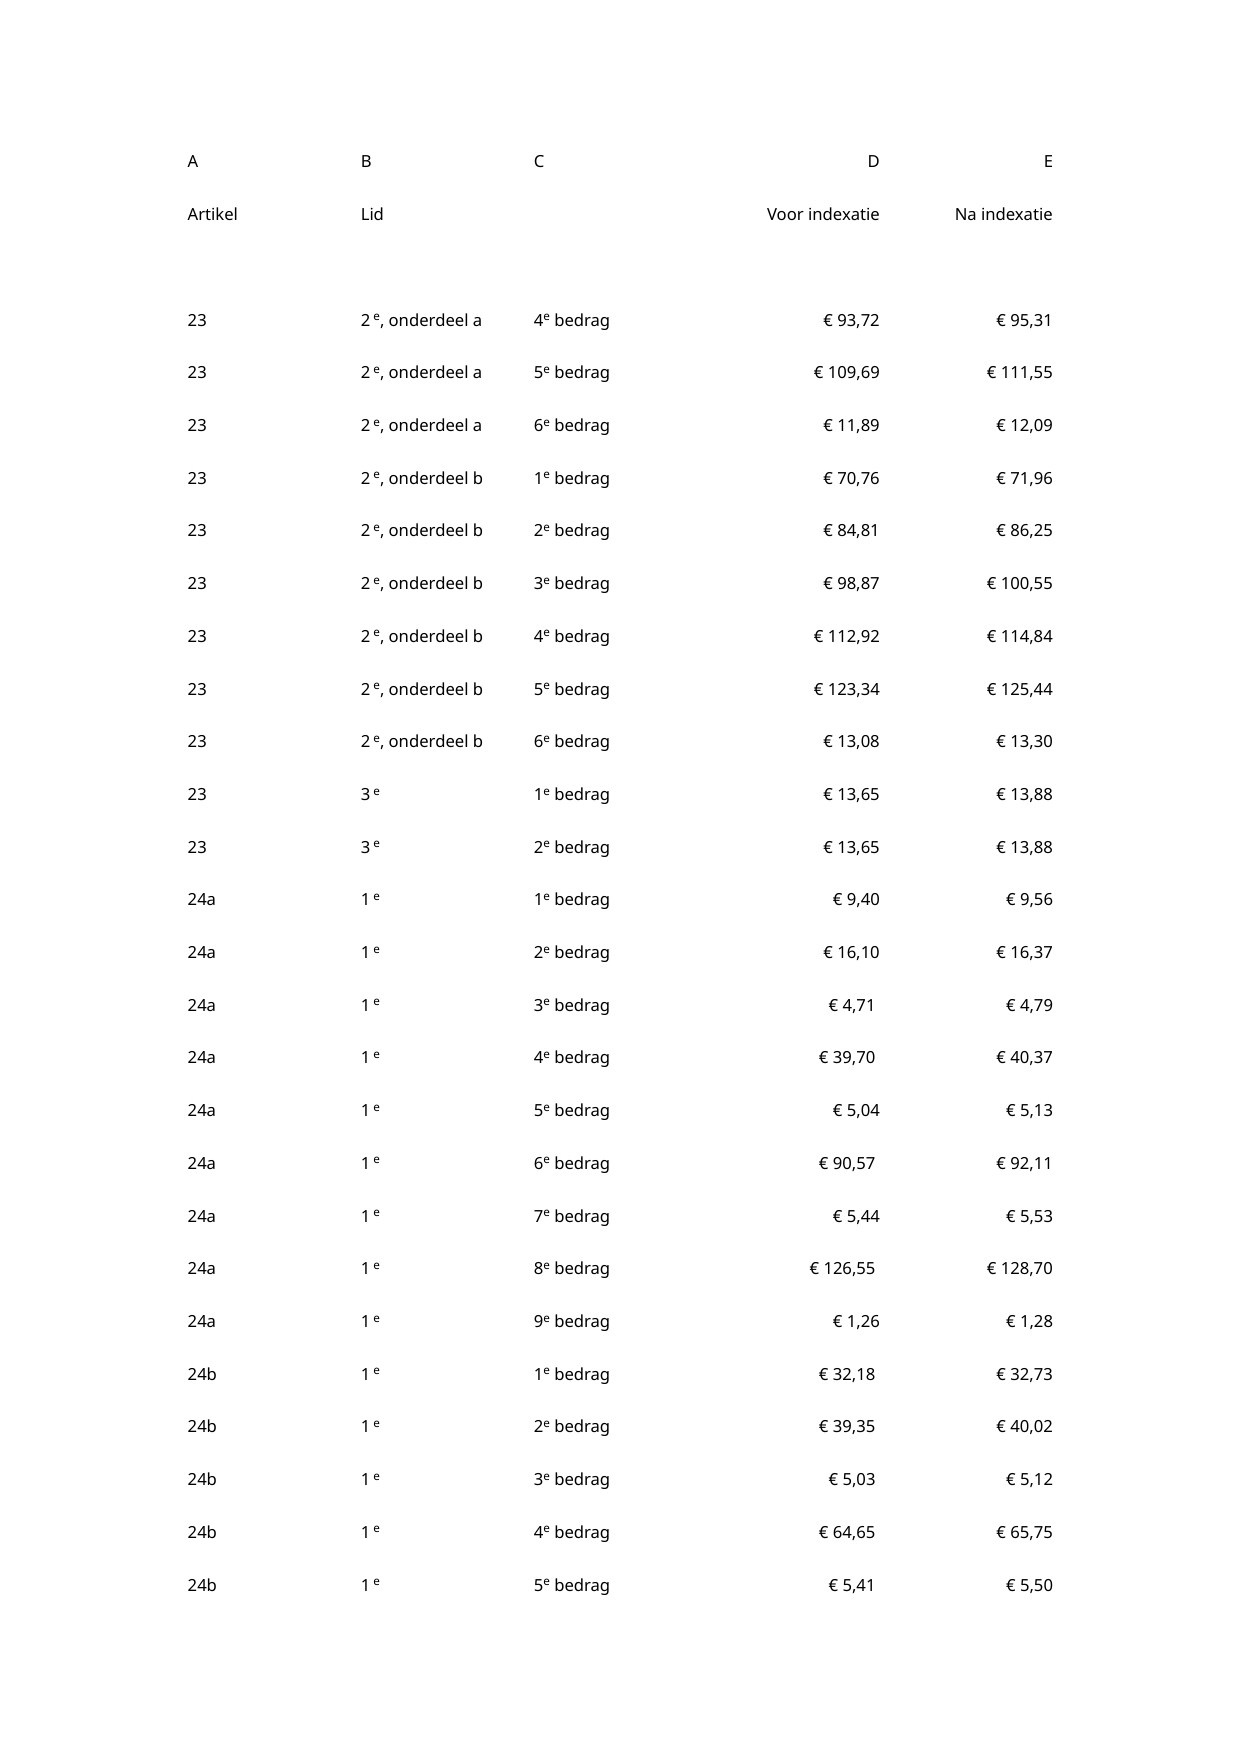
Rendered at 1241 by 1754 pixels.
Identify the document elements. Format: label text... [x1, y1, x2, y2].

table_cell € 16,10 [707, 941, 879, 993]
table_cell € 11,89 [707, 414, 879, 466]
table_cell 1 e [361, 1468, 533, 1520]
table_cell [880, 255, 1053, 308]
table_cell 1 e [361, 888, 533, 941]
table_cell € 86,25 [880, 519, 1053, 572]
table_cell 3e bedrag [534, 572, 707, 624]
table_cell [188, 255, 361, 308]
table_cell 2 e, onderdeel a [361, 414, 533, 466]
table_cell 4e bedrag [534, 1046, 707, 1099]
table_cell 24a [188, 1099, 361, 1151]
table_cell 24a [188, 1310, 361, 1362]
table_cell 1 e [361, 1415, 533, 1468]
table_cell 24b [188, 1362, 361, 1415]
table_cell € 109,69 [707, 361, 879, 413]
table_cell € 114,84 [880, 624, 1053, 677]
table_cell 23 [188, 677, 361, 730]
table_cell € 111,55 [880, 361, 1053, 413]
table_header C [534, 150, 707, 255]
table_cell 23 [188, 783, 361, 835]
table_cell 2 e, onderdeel b [361, 730, 533, 782]
table_cell [707, 255, 879, 308]
table_cell € 13,88 [880, 835, 1053, 888]
table_cell 1 e [361, 941, 533, 993]
table_cell € 5,41 [707, 1573, 879, 1596]
table_cell 2 e, onderdeel b [361, 466, 533, 519]
table_cell € 5,53 [880, 1204, 1053, 1257]
table_cell € 13,65 [707, 783, 879, 835]
table_cell € 39,35 [707, 1415, 879, 1468]
table_cell 9e bedrag [534, 1310, 707, 1362]
table_cell € 4,71 [707, 993, 879, 1046]
table_cell € 16,37 [880, 941, 1053, 993]
table_cell 6e bedrag [534, 1151, 707, 1204]
table_cell 7e bedrag [534, 1204, 707, 1257]
table_cell 1 e [361, 1520, 533, 1573]
table_cell € 100,55 [880, 572, 1053, 624]
table_cell 2 e, onderdeel b [361, 519, 533, 572]
table_cell € 64,65 [707, 1520, 879, 1573]
table_cell 23 [188, 572, 361, 624]
table_cell 1 e [361, 1310, 533, 1362]
table_cell 3e bedrag [534, 993, 707, 1046]
table_header D Voor indexatie [707, 150, 879, 255]
table_cell € 12,09 [880, 414, 1053, 466]
table_cell 6e bedrag [534, 730, 707, 782]
table_cell 23 [188, 519, 361, 572]
table_cell € 71,96 [880, 466, 1053, 519]
table_cell 24a [188, 1046, 361, 1099]
table_cell € 32,73 [880, 1362, 1053, 1415]
table_cell 1 e [361, 1046, 533, 1099]
table_cell 4e bedrag [534, 308, 707, 361]
table_header A Artikel [188, 150, 361, 255]
table_cell € 5,12 [880, 1468, 1053, 1520]
table_cell € 39,70 [707, 1046, 879, 1099]
table_cell € 5,44 [707, 1204, 879, 1257]
table_cell € 5,13 [880, 1099, 1053, 1151]
table_cell € 98,87 [707, 572, 879, 624]
table_cell 1 e [361, 1204, 533, 1257]
table_cell € 13,08 [707, 730, 879, 782]
table_cell € 32,18 [707, 1362, 879, 1415]
table_cell 2 e, onderdeel b [361, 624, 533, 677]
table_cell 1 e [361, 1362, 533, 1415]
table_cell € 95,31 [880, 308, 1053, 361]
table_cell [361, 255, 533, 308]
table_cell 24b [188, 1415, 361, 1468]
table_cell 2e bedrag [534, 941, 707, 993]
table_cell € 9,56 [880, 888, 1053, 941]
table_cell 6e bedrag [534, 414, 707, 466]
table_cell 24b [188, 1573, 361, 1596]
table_cell 24b [188, 1520, 361, 1573]
table_cell 23 [188, 308, 361, 361]
table_cell 23 [188, 624, 361, 677]
table_cell € 40,37 [880, 1046, 1053, 1099]
table_cell 2 e, onderdeel a [361, 308, 533, 361]
table_cell € 92,11 [880, 1151, 1053, 1204]
table_cell € 125,44 [880, 677, 1053, 730]
table_cell € 5,03 [707, 1468, 879, 1520]
table_header E Na indexatie [880, 150, 1053, 255]
table_cell € 90,57 [707, 1151, 879, 1204]
table_header B Lid [361, 150, 533, 255]
table_cell 23 [188, 466, 361, 519]
table_cell € 84,81 [707, 519, 879, 572]
table_cell 1 e [361, 1099, 533, 1151]
table_cell 2 e, onderdeel a [361, 361, 533, 413]
table_cell 24a [188, 1257, 361, 1309]
table_cell € 1,26 [707, 1310, 879, 1362]
table_cell € 13,88 [880, 783, 1053, 835]
table_cell € 5,04 [707, 1099, 879, 1151]
table_cell 5e bedrag [534, 361, 707, 413]
table_cell 1e bedrag [534, 888, 707, 941]
table_cell € 126,55 [707, 1257, 879, 1309]
table_cell 2e bedrag [534, 835, 707, 888]
table_cell 23 [188, 730, 361, 782]
table_cell 1 e [361, 1573, 533, 1596]
table_cell 3e bedrag [534, 1468, 707, 1520]
table_cell 5e bedrag [534, 1573, 707, 1596]
table_cell € 9,40 [707, 888, 879, 941]
table_cell 23 [188, 361, 361, 413]
table_cell 4e bedrag [534, 1520, 707, 1573]
table_cell 2 e, onderdeel b [361, 677, 533, 730]
table_cell € 13,30 [880, 730, 1053, 782]
table_cell 2e bedrag [534, 1415, 707, 1468]
table_cell € 1,28 [880, 1310, 1053, 1362]
table_cell 3 e [361, 783, 533, 835]
table_cell € 4,79 [880, 993, 1053, 1046]
table_cell 1 e [361, 1257, 533, 1309]
table_cell 2e bedrag [534, 519, 707, 572]
table_cell 5e bedrag [534, 677, 707, 730]
table_cell 24b [188, 1468, 361, 1520]
table_cell € 13,65 [707, 835, 879, 888]
table_cell 2 e, onderdeel b [361, 572, 533, 624]
table_cell 23 [188, 414, 361, 466]
table_cell € 128,70 [880, 1257, 1053, 1309]
table_cell 24a [188, 993, 361, 1046]
table_cell 1e bedrag [534, 466, 707, 519]
table_cell 1e bedrag [534, 783, 707, 835]
table_cell € 123,34 [707, 677, 879, 730]
table_cell 24a [188, 1204, 361, 1257]
table_cell 24a [188, 888, 361, 941]
table_cell 8e bedrag [534, 1257, 707, 1309]
table_cell € 112,92 [707, 624, 879, 677]
table_cell 5e bedrag [534, 1099, 707, 1151]
table_cell 24a [188, 941, 361, 993]
table_cell 1 e [361, 1151, 533, 1204]
table_cell € 70,76 [707, 466, 879, 519]
table_cell € 65,75 [880, 1520, 1053, 1573]
table_cell € 5,50 [880, 1573, 1053, 1596]
table_cell 1e bedrag [534, 1362, 707, 1415]
table_cell 3 e [361, 835, 533, 888]
table_cell € 40,02 [880, 1415, 1053, 1468]
table_cell 1 e [361, 993, 533, 1046]
table_cell [534, 255, 707, 308]
table_cell 4e bedrag [534, 624, 707, 677]
table_cell 24a [188, 1151, 361, 1204]
table_cell 23 [188, 835, 361, 888]
table_cell € 93,72 [707, 308, 879, 361]
